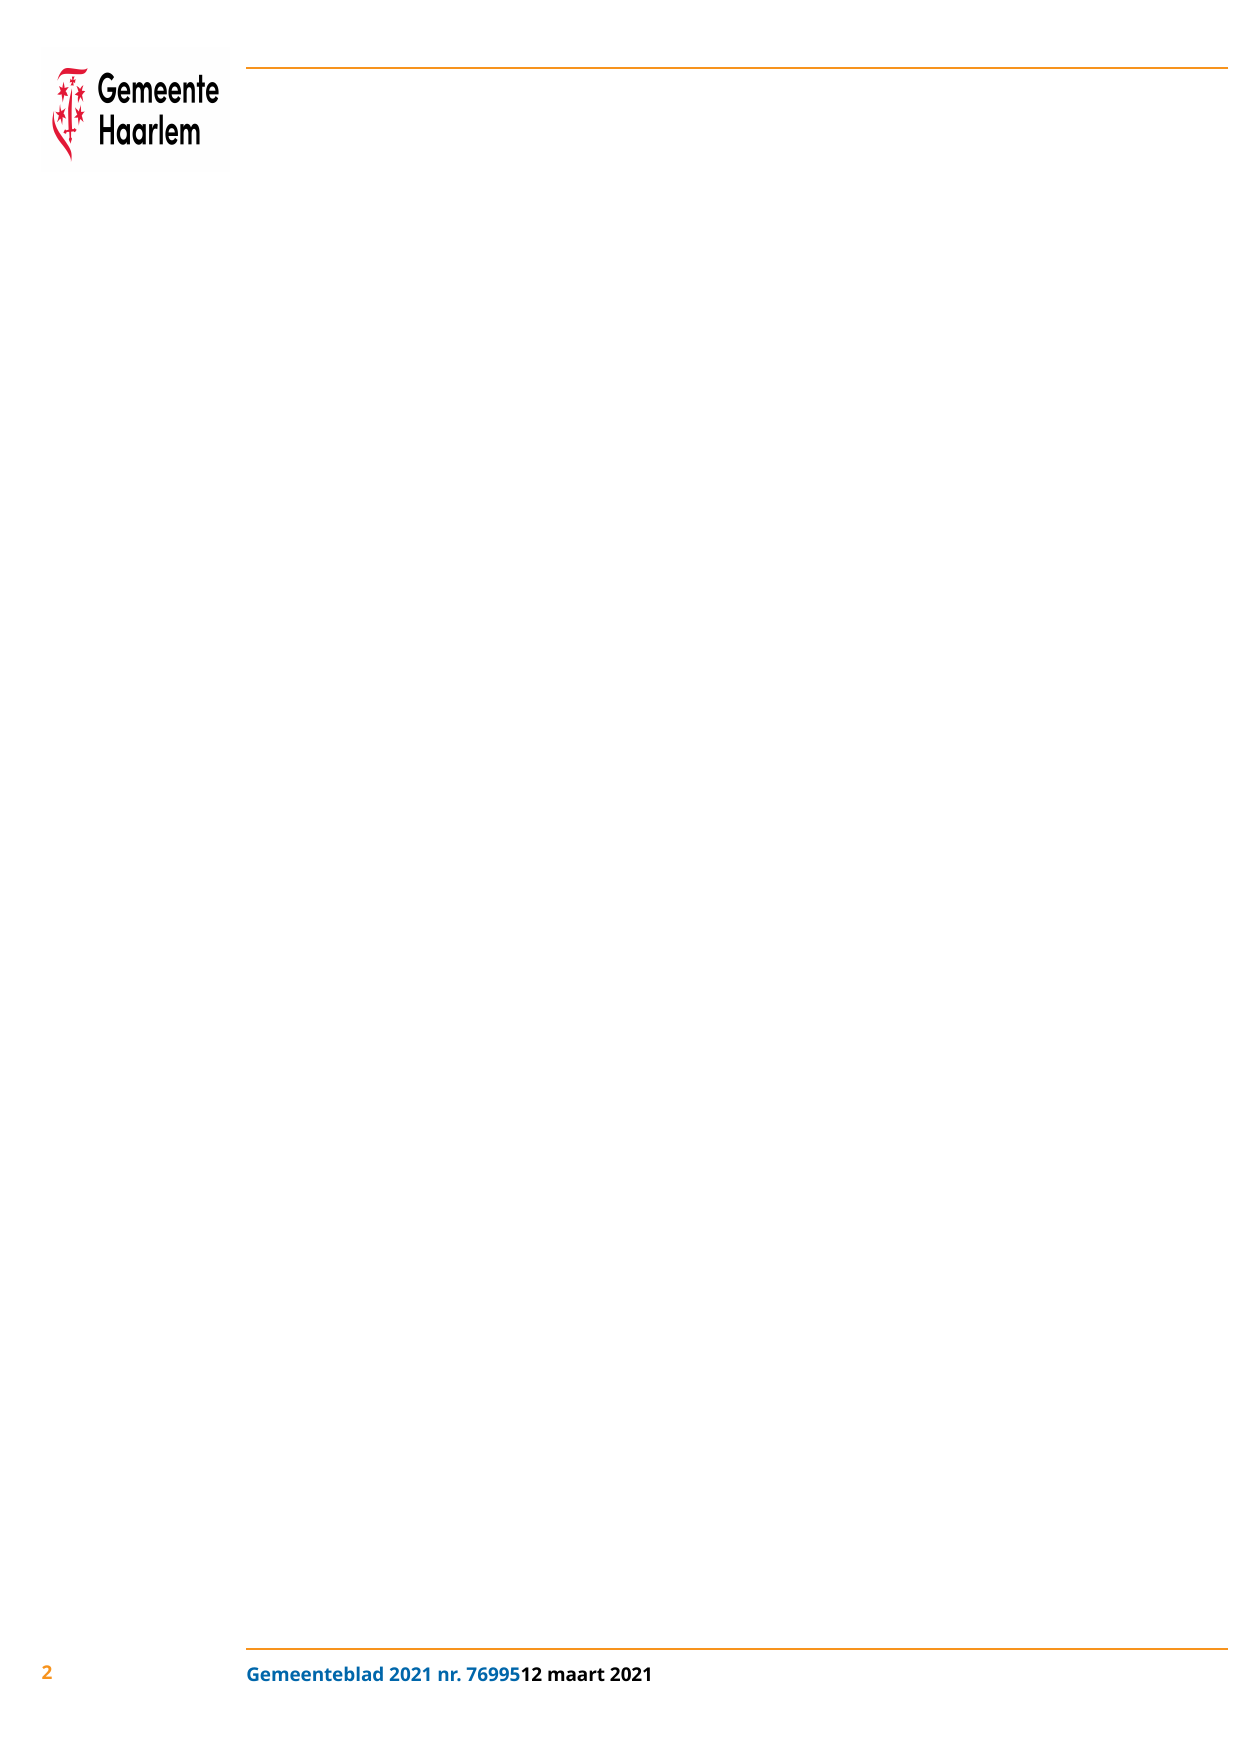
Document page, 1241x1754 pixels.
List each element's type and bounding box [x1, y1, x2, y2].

picture [41, 47, 231, 172]
